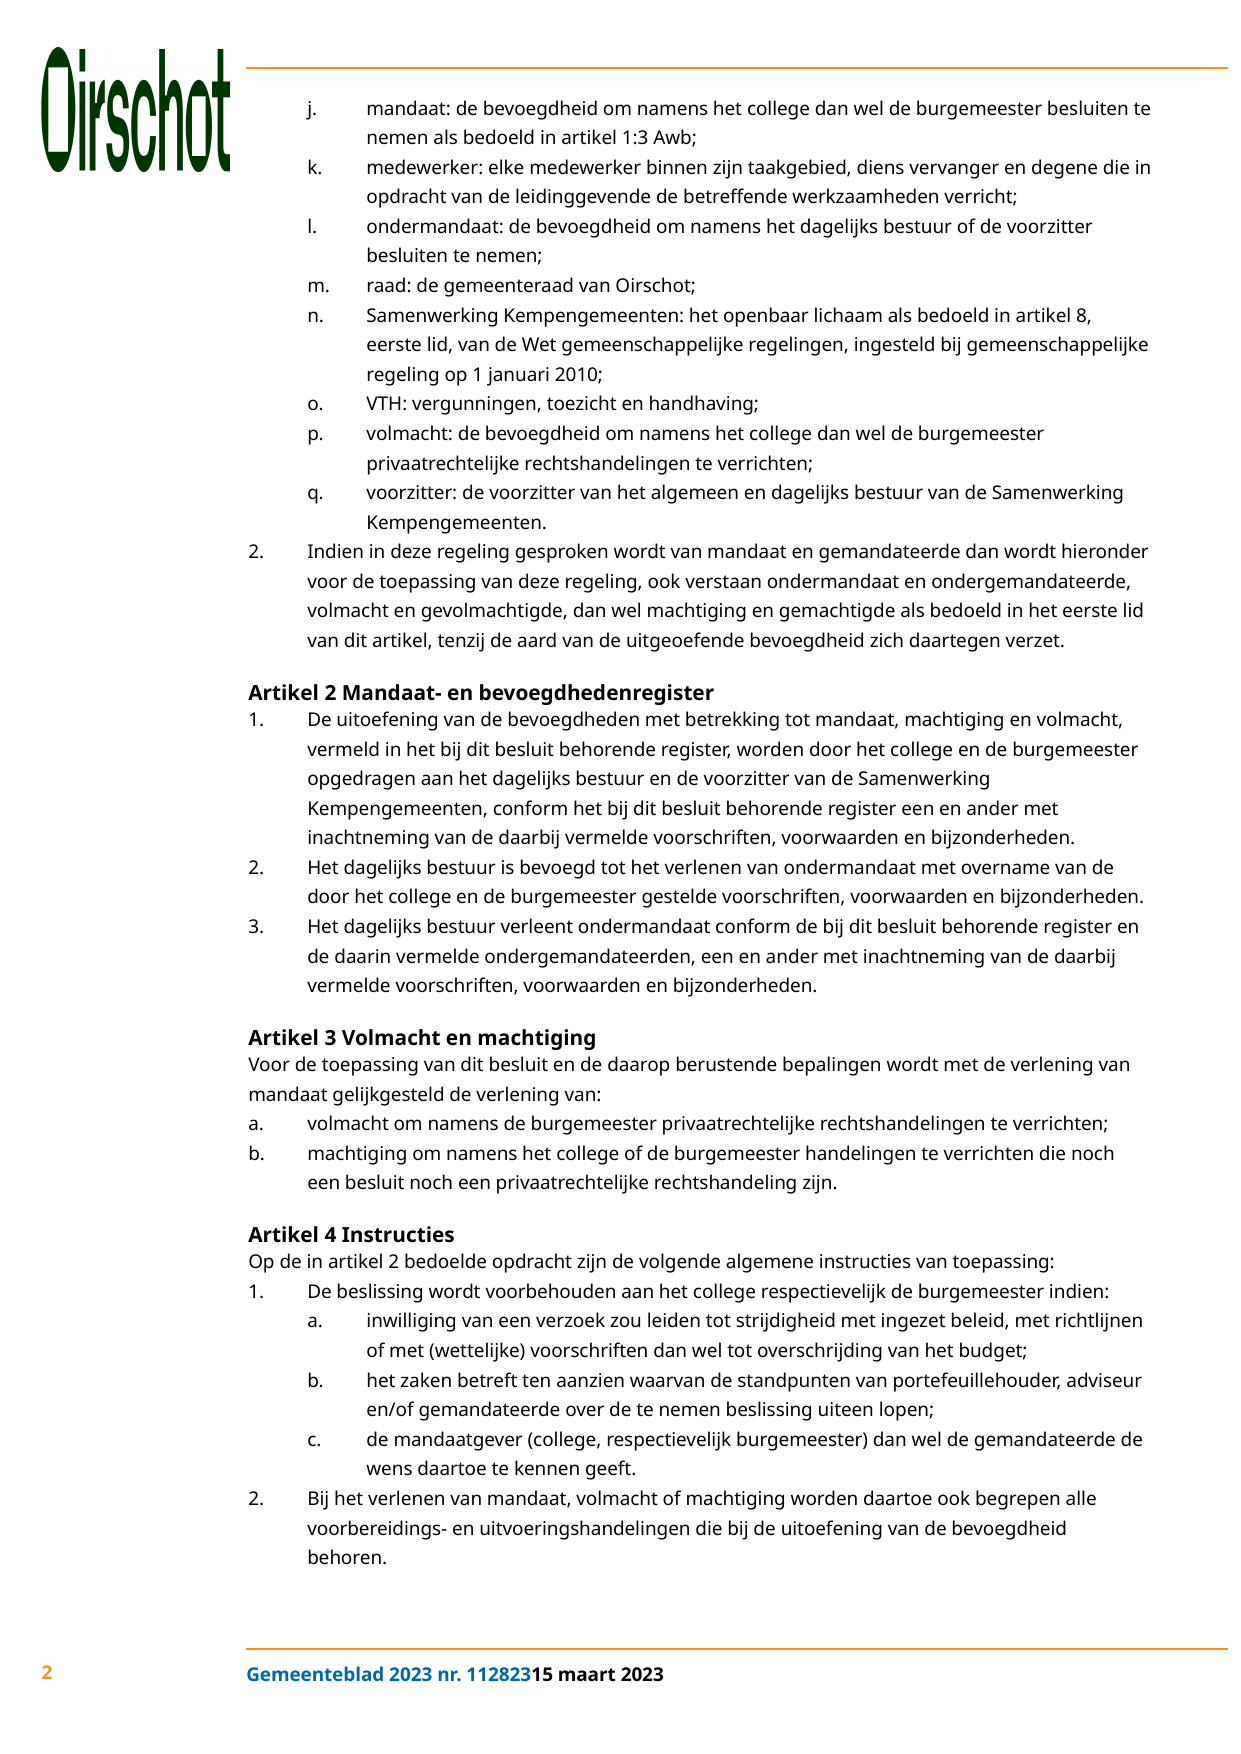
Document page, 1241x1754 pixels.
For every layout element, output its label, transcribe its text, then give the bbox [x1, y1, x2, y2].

list inwilliging van een verzoek zou leiden tot strijdigheid met ingezet beleid, met richtlijnen of met (wettelijke) voorschriften dan wel tot overschrijding van het budget; [307, 1308, 1152, 1363]
list mandaat: de bevoegdheid om namens het college dan wel de burgemeester besluiten te nemen als bedoeld in artikel 1:3 Awb; [307, 95, 1152, 150]
list volmacht: de bevoegdheid om namens het college dan wel de burgemeester privaatrechtelijke rechtshandelingen te verrichten; [307, 420, 1152, 476]
text Artikel 2 Mandaat- en bevoegdhedenregister [248, 678, 1152, 706]
list De beslissing wordt voorbehouden aan het college respectievelijk de burgemeester indien: [248, 1278, 1152, 1304]
text Artikel 3 Volmacht en machtiging [248, 1023, 1152, 1051]
text Voor de toepassing van dit besluit en de daarop berustende bepalingen wordt met de verlening van mandaat gelijkgesteld de verlening van: [248, 1051, 1152, 1107]
list VTH: vergunningen, toezicht en handhaving; [307, 391, 1152, 416]
text Op de in artikel 2 bedoelde opdracht zijn de volgende algemene instructies van toepassing: [248, 1248, 1152, 1274]
text Artikel 4 Instructies [248, 1220, 1152, 1248]
list medewerker: elke medewerker binnen zijn taakgebied, diens vervanger en degene die in opdracht van de leidinggevende de betreffende werkzaamheden verricht; [307, 154, 1152, 209]
list raad: de gemeenteraad van Oirschot; [307, 272, 1152, 298]
list het zaken betreft ten aanzien waarvan de standpunten van portefeuillehouder, adviseur en/of gemandateerde over de te nemen beslissing uiteen lopen; [307, 1367, 1152, 1422]
list ondermandaat: de bevoegdheid om namens het dagelijks bestuur of de voorzitter besluiten te nemen; [307, 213, 1152, 268]
list machtiging om namens het college of de burgemeester handelingen te verrichten die noch een besluit noch een privaatrechtelijke rechtshandeling zijn. [248, 1140, 1152, 1195]
list voorzitter: de voorzitter van het algemeen en dagelijks bestuur van de Samenwerking Kempengemeenten. [307, 479, 1152, 535]
list Indien in deze regeling gesproken wordt van mandaat en gemandateerde dan wordt hieronder voor de toepassing van deze regeling, ook verstaan ondermandaat en ondergemandateerde, volmacht en gevolmachtigde, dan wel machtiging en gemachtigde als bedoeld in het eerste lid van dit artikel, tenzij de aard van de uitgeoefende bevoegdheid zich daartegen verzet. [248, 538, 1152, 653]
picture [41, 47, 231, 172]
list Samenwerking Kempengemeenten: het openbaar lichaam als bedoeld in artikel 8, eerste lid, van de Wet gemeenschappelijke regelingen, ingesteld bij gemeenschappelijke regeling op 1 januari 2010; [307, 302, 1152, 387]
list de mandaatgever (college, respectievelijk burgemeester) dan wel de gemandateerde de wens daartoe te kennen geeft. [307, 1426, 1152, 1481]
list Het dagelijks bestuur verleent ondermandaat conform de bij dit besluit behorende register en de daarin vermelde ondergemandateerden, een en ander met inachtneming van de daarbij vermelde voorschriften, voorwaarden en bijzonderheden. [248, 913, 1152, 998]
list Het dagelijks bestuur is bevoegd tot het verlenen van ondermandaat met overname van de door het college en de burgemeester gestelde voorschriften, voorwaarden en bijzonderheden. [248, 854, 1152, 909]
list volmacht om namens de burgemeester privaatrechtelijke rechtshandelingen te verrichten; [248, 1110, 1152, 1136]
list De uitoefening van de bevoegdheden met betrekking tot mandaat, machtiging en volmacht, vermeld in het bij dit besluit behorende register, worden door het college en de burgemeester opgedragen aan het dagelijks bestuur en de voorzitter van de Samenwerking Kempengemeenten, conform het bij dit besluit behorende register een en ander met inachtneming van de daarbij vermelde voorschriften, voorwaarden en bijzonderheden. [248, 706, 1152, 850]
list Bij het verlenen van mandaat, volmacht of machtiging worden daartoe ook begrepen alle voorbereidings- en uitvoeringshandelingen die bij de uitoefening van de bevoegdheid behoren. [248, 1485, 1152, 1570]
